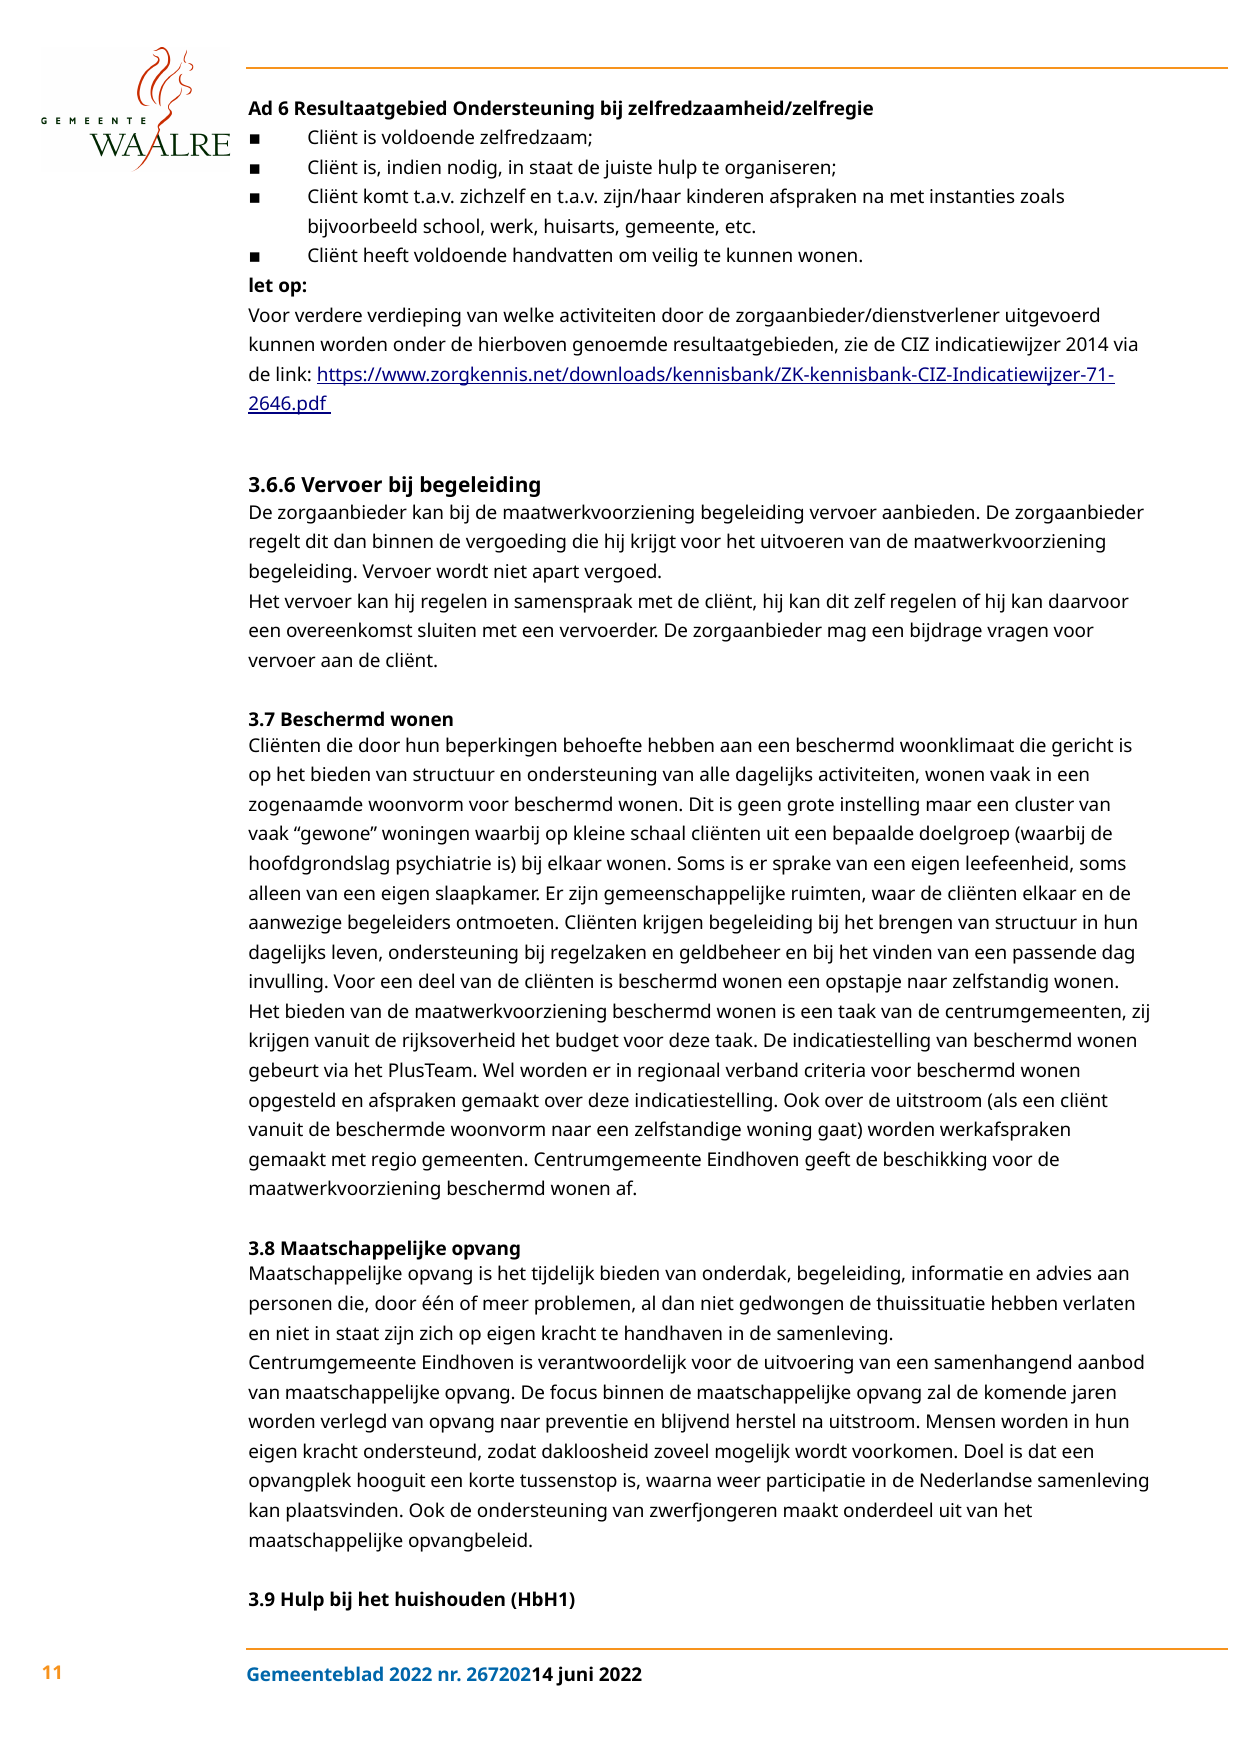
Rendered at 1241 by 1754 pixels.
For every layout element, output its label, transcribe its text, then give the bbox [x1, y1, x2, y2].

list Cliënt komt t.a.v. zichzelf en t.a.v. zijn/haar kinderen afspraken na met instanties zoals bijvoorbeeld school, werk, huisarts, gemeente, etc. [248, 183, 1152, 239]
list Cliënt heeft voldoende handvatten om veilig te kunnen wonen. [248, 243, 1152, 268]
text let op: [248, 272, 1152, 298]
text 3.7 Beschermd wonen [248, 706, 1152, 732]
list Cliënt is voldoende zelfredzaam; [248, 124, 1152, 150]
text Cliënten die door hun beperkingen behoefte hebben aan een beschermd woonklimaat die gericht is op het bieden van structuur en ondersteuning van alle dagelijks activiteiten, wonen vaak in een zogenaamde woonvorm voor beschermd wonen. Dit is geen grote instelling maar een cluster van vaak “gewone” woningen waarbij op kleine schaal cliënten uit een bepaalde doelgroep (waarbij de hoofdgrondslag psychiatrie is) bij elkaar wonen. Soms is er sprake van een eigen leefeenheid, soms alleen van een eigen slaapkamer. Er zijn gemeenschappelijke ruimten, waar de cliënten elkaar en de aanwezige begeleiders ontmoeten. Cliënten krijgen begeleiding bij het brengen van structuur in hun dagelijks leven, ondersteuning bij regelzaken en geldbeheer en bij het vinden van een passende dag invulling. Voor een deel van de cliënten is beschermd wonen een opstapje naar zelfstandig wonen. [248, 732, 1152, 994]
text Voor verdere verdieping van welke activiteiten door de zorgaanbieder/dienstverlener uitgevoerd kunnen worden onder de hierboven genoemde resultaatgebieden, zie de CIZ indicatiewijzer 2014 via de link: https://www.zorgkennis.net/downloads/kennisbank/ZK-kennisbank-CIZ-Indicatiewijzer-71-2646.pdf [248, 302, 1152, 416]
text Het vervoer kan hij regelen in samenspraak met de cliënt, hij kan dit zelf regelen of hij kan daarvoor een overeenkomst sluiten met een vervoerder. De zorgaanbieder mag een bijdrage vragen voor vervoer aan de cliënt. [248, 588, 1152, 673]
text 3.6.6 Vervoer bij begeleiding [248, 471, 1152, 499]
picture [41, 47, 231, 172]
text 3.8 Maatschappelijke opvang [248, 1235, 1152, 1261]
text Het bieden van de maatwerkvoorziening beschermd wonen is een taak van de centrumgemeenten, zij krijgen vanuit de rijksoverheid het budget voor deze taak. De indicatiestelling van beschermd wonen gebeurt via het PlusTeam. Wel worden er in regionaal verband criteria voor beschermd wonen opgesteld en afspraken gemaakt over deze indicatiestelling. Ook over de uitstroom (als een cliënt vanuit de beschermde woonvorm naar een zelfstandige woning gaat) worden werkafspraken gemaakt met regio gemeenten. Centrumgemeente Eindhoven geeft de beschikking voor de maatwerkvoorziening beschermd wonen af. [248, 998, 1152, 1201]
text Centrumgemeente Eindhoven is verantwoordelijk voor de uitvoering van een samenhangend aanbod van maatschappelijke opvang. De focus binnen de maatschappelijke opvang zal de komende jaren worden verlegd van opvang naar preventie en blijvend herstel na uitstroom. Mensen worden in hun eigen kracht ondersteund, zodat dakloosheid zoveel mogelijk wordt voorkomen. Doel is dat een opvangplek hooguit een korte tussenstop is, waarna weer participatie in de Nederlandse samenleving kan plaatsvinden. Ook de ondersteuning van zwerfjongeren maakt onderdeel uit van het maatschappelijke opvangbeleid. [248, 1349, 1152, 1552]
text 3.9 Hulp bij het huishouden (HbH1) [248, 1586, 1152, 1612]
text Ad 6 Resultaatgebied Ondersteuning bij zelfredzaamheid/zelfregie [248, 95, 1152, 121]
list Cliënt is, indien nodig, in staat de juiste hulp te organiseren; [248, 154, 1152, 180]
text De zorgaanbieder kan bij de maatwerkvoorziening begeleiding vervoer aanbieden. De zorgaanbieder regelt dit dan binnen de vergoeding die hij krijgt voor het uitvoeren van de maatwerkvoorziening begeleiding. Vervoer wordt niet apart vergoed. [248, 499, 1152, 584]
text Maatschappelijke opvang is het tijdelijk bieden van onderdak, begeleiding, informatie en advies aan personen die, door één of meer problemen, al dan niet gedwongen de thuissituatie hebben verlaten en niet in staat zijn zich op eigen kracht te handhaven in de samenleving. [248, 1261, 1152, 1345]
